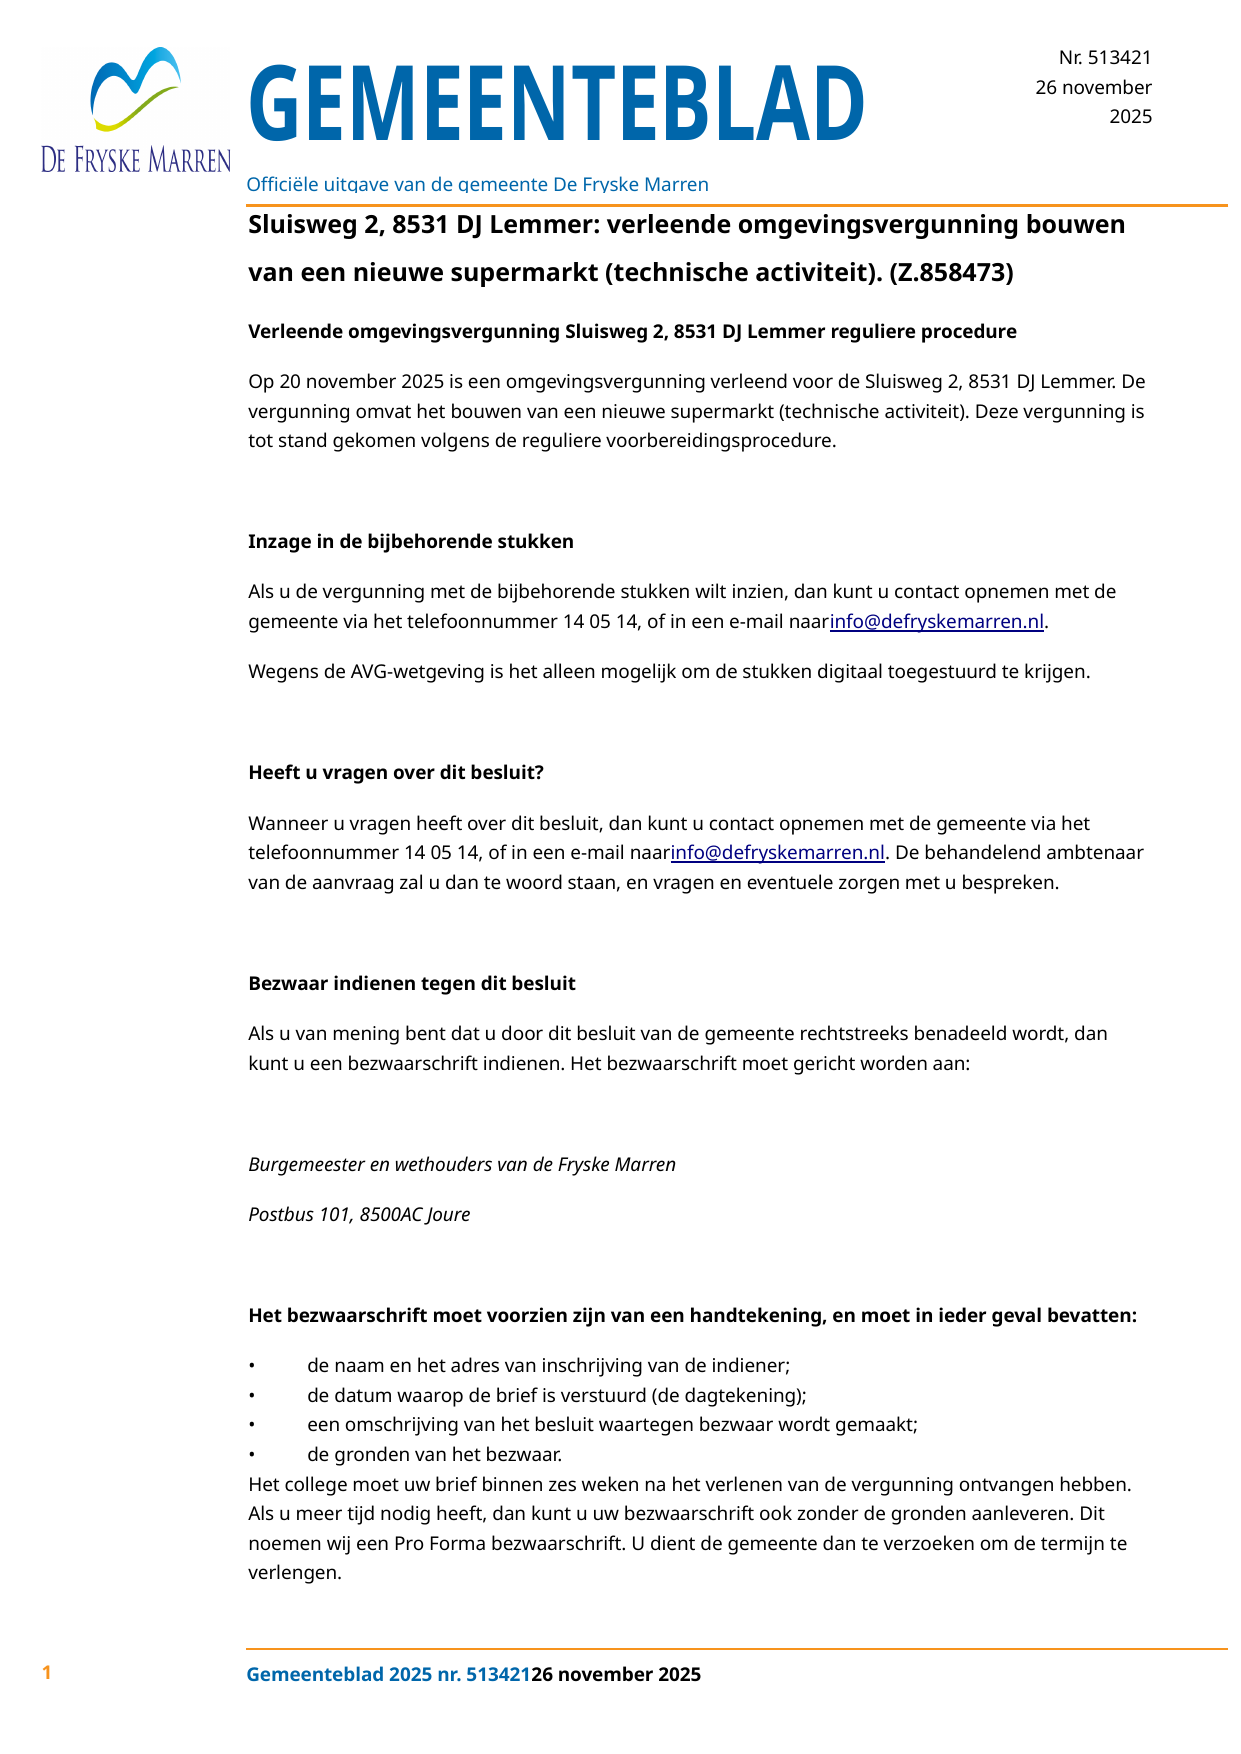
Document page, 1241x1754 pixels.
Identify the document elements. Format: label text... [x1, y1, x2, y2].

text Postbus 101, 8500AC Joure [248, 1201, 1152, 1227]
list de gronden van het bezwaar. [248, 1441, 1152, 1467]
list de naam en het adres van inschrijving van de indiener; [248, 1352, 1152, 1378]
list een omschrijving van het besluit waartegen bezwaar wordt gemaakt; [248, 1412, 1152, 1437]
text Heeft u vragen over dit besluit? [248, 759, 1152, 785]
text Bezwaar indienen tegen dit besluit [248, 970, 1152, 996]
text Als u de vergunning met de bijbehorende stukken wilt inzien, dan kunt u contact opnemen met de gemeente via het telefoonnummer 14 05 14, of in een e-mail naarinfo@defryskemarren.nl. [248, 579, 1152, 634]
text Verleende omgevingsvergunning Sluisweg 2, 8531 DJ Lemmer reguliere procedure [248, 318, 1152, 344]
text Inzage in de bijbehorende stukken [248, 528, 1152, 554]
text Sluisweg 2, 8531 DJ Lemmer: verleende omgevingsvergunning bouwen van een nieuwe supermarkt (technische activiteit). (Z.858473) [248, 207, 1152, 288]
text Op 20 november 2025 is een omgevingsvergunning verleend voor de Sluisweg 2, 8531 DJ Lemmer. De vergunning omvat het bouwen van een nieuwe supermarkt (technische activiteit). Deze vergunning is tot stand gekomen volgens de reguliere voorbereidingsprocedure. [248, 368, 1152, 453]
text Het bezwaarschrift moet voorzien zijn van een handtekening, en moet in ieder geval bevatten: [248, 1302, 1152, 1328]
picture [41, 47, 231, 172]
text Burgemeester en wethouders van de Fryske Marren [248, 1151, 1152, 1177]
text Het college moet uw brief binnen zes weken na het verlenen van de vergunning ontvangen hebben. Als u meer tijd nodig heeft, dan kunt u uw bezwaarschrift ook zonder de gronden aanleveren. Dit noemen wij een Pro Forma bezwaarschrift. U dient de gemeente dan te verzoeken om de termijn te verlengen. [248, 1471, 1152, 1585]
text Wanneer u vragen heeft over dit besluit, dan kunt u contact opnemen met de gemeente via het telefoonnummer 14 05 14, of in een e-mail naarinfo@defryskemarren.nl. De behandelend ambtenaar van de aanvraag zal u dan te woord staan, en vragen en eventuele zorgen met u bespreken. [248, 810, 1152, 895]
list de datum waarop de brief is verstuurd (de dagtekening); [248, 1382, 1152, 1408]
text Wegens de AVG-wetgeving is het alleen mogelijk om de stukken digitaal toegestuurd te krijgen. [248, 659, 1152, 684]
text Als u van mening bent dat u door dit besluit van de gemeente rechtstreeks benadeeld wordt, dan kunt u een bezwaarschrift indienen. Het bezwaarschrift moet gericht worden aan: [248, 1020, 1152, 1076]
